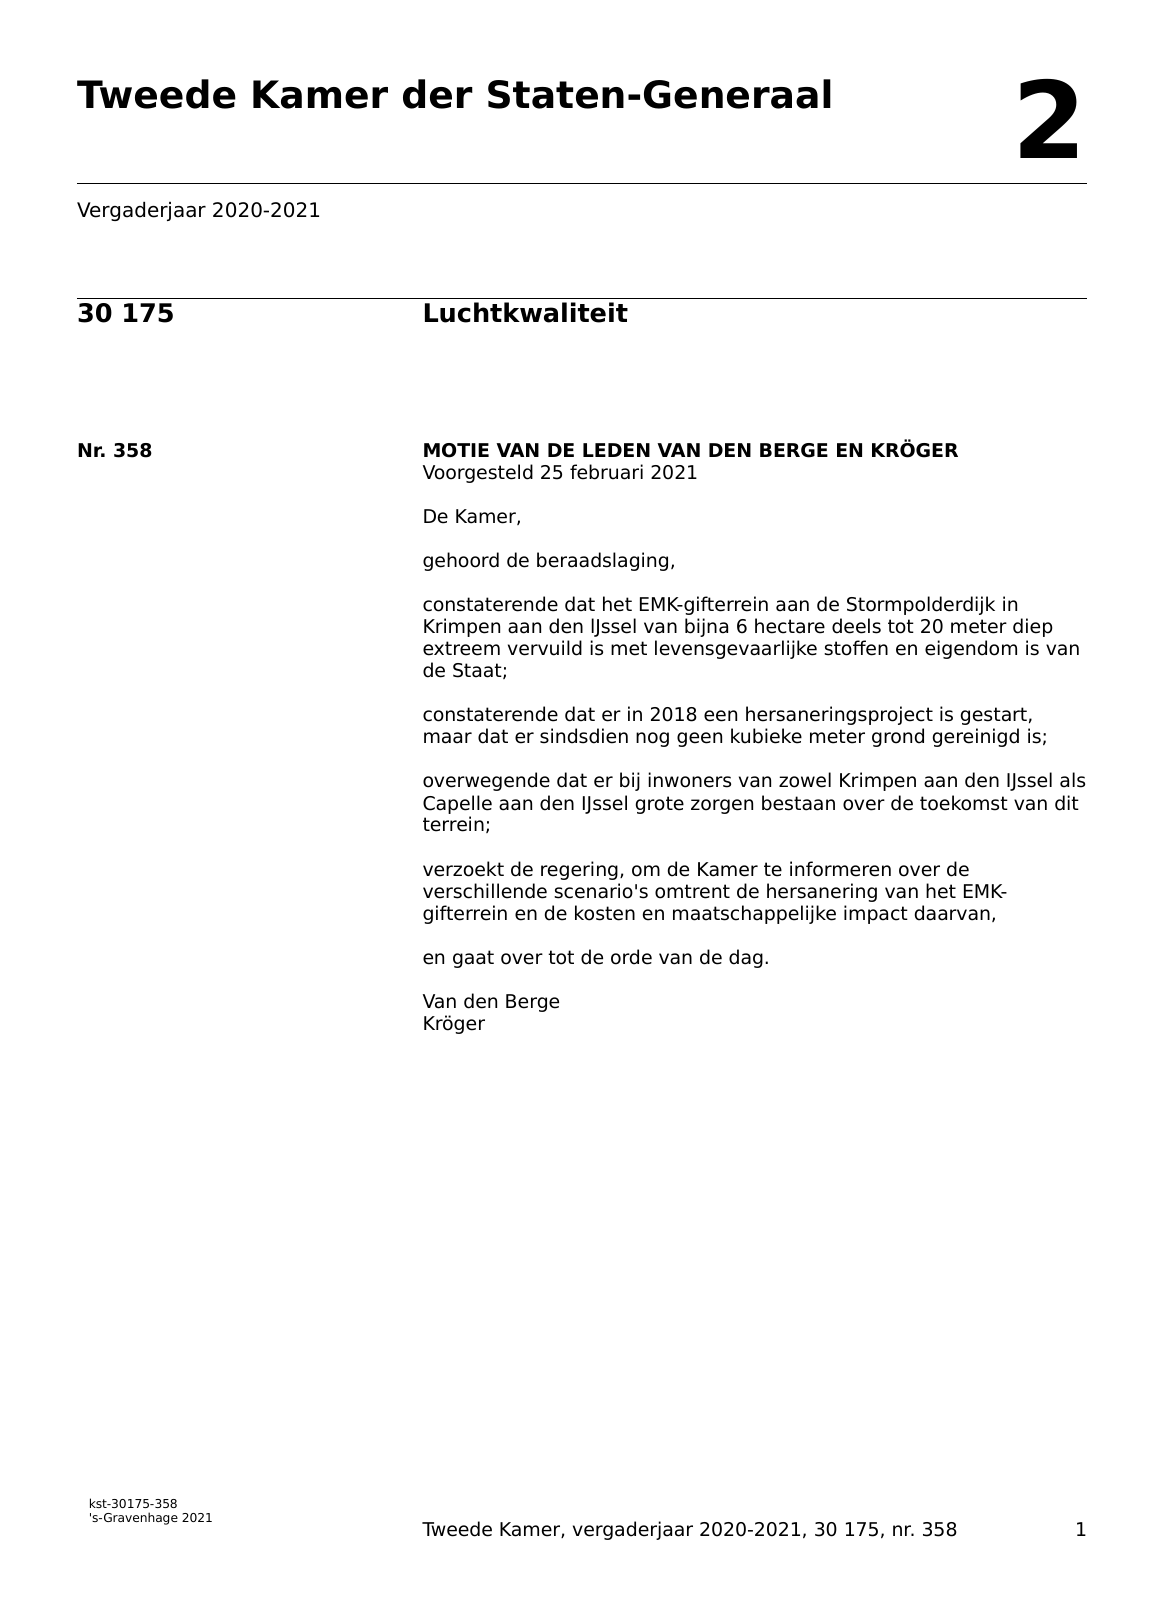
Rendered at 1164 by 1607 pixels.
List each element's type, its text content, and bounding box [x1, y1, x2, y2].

text De Kamer, [422, 506, 1087, 528]
text gehoord de beraadslaging, [422, 550, 1087, 572]
text constaterende dat er in 2018 een hersaneringsproject is gestart, maar dat er sindsdien nog geen kubieke meter grond gereinigd is; [422, 704, 1087, 748]
text verzoekt de regering, om de Kamer te informeren over de verschillende scenario's omtrent de hersanering van het EMK-gifterrein en de kosten en maatschappelijke impact daarvan, [422, 858, 1087, 924]
text kst-30175-358 [88, 1497, 323, 1511]
text Voorgesteld 25 februari 2021 [422, 462, 1087, 484]
text Van den Berge [422, 991, 1087, 1013]
text 's-Gravenhage 2021 [88, 1511, 323, 1525]
text constaterende dat het EMK-gifterrein aan de Stormpolderdijk in Krimpen aan den lJssel van bijna 6 hectare deels tot 20 meter diep extreem vervuild is met levensgevaarlijke stoffen en eigendom is van de Staat; [422, 594, 1087, 682]
table_cell Vergaderjaar 2020-2021 [77, 184, 1087, 298]
subtitle 30 175 Luchtkwaliteit [77, 299, 1087, 329]
text Kröger [422, 1013, 1087, 1035]
text overwegende dat er bij inwoners van zowel Krimpen aan den IJssel als Capelle aan den IJssel grote zorgen bestaan over de toekomst van dit terrein; [422, 770, 1087, 836]
subtitle Nr. 358 MOTIE VAN DE LEDEN VAN DEN BERGE EN KRÖGER [77, 440, 1087, 462]
table_header 2 [886, 59, 1087, 183]
text en gaat over tot de orde van de dag. [422, 947, 1087, 969]
table_header Tweede Kamer der Staten-Generaal [77, 59, 886, 183]
